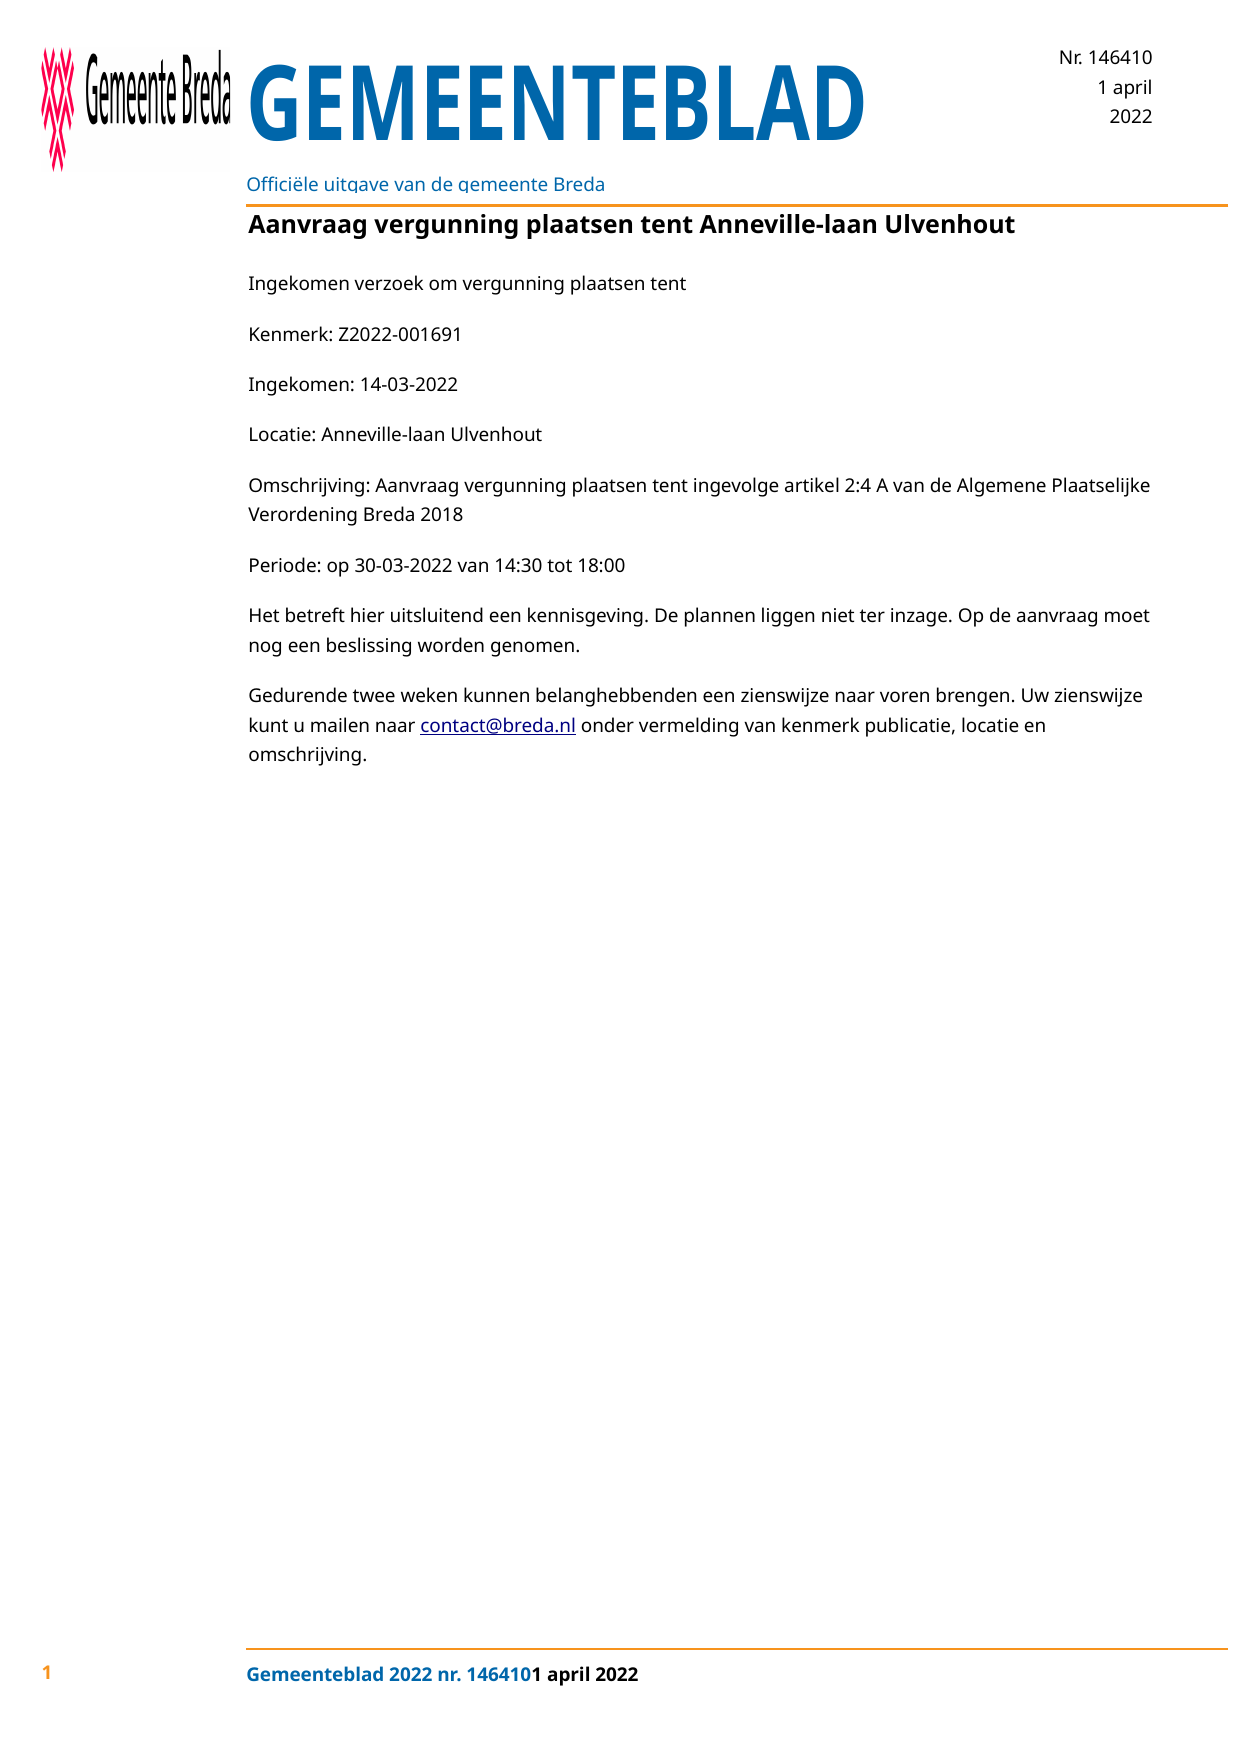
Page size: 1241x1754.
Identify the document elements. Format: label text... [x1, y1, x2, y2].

text Locatie: Anneville-laan Ulvenhout [248, 422, 1152, 447]
text Periode: op 30-03-2022 van 14:30 tot 18:00 [248, 552, 1152, 578]
picture [41, 47, 231, 172]
text Kenmerk: Z2022-001691 [248, 321, 1152, 346]
text Ingekomen verzoek om vergunning plaatsen tent [248, 270, 1152, 296]
text Het betreft hier uitsluitend een kennisgeving. De plannen liggen niet ter inzage. Op de aanvraag moet nog een beslissing worden genomen. [248, 602, 1152, 658]
text Ingekomen: 14-03-2022 [248, 371, 1152, 397]
text Gedurende twee weken kunnen belanghebbenden een zienswijze naar voren brengen. Uw zienswijze kunt u mailen naar contact@breda.nl onder vermelding van kenmerk publicatie, locatie en omschrijving. [248, 682, 1152, 767]
text Aanvraag vergunning plaatsen tent Anneville-laan Ulvenhout [248, 207, 1152, 241]
text Omschrijving: Aanvraag vergunning plaatsen tent ingevolge artikel 2:4 A van de Algemene Plaatselijke Verordening Breda 2018 [248, 472, 1152, 527]
